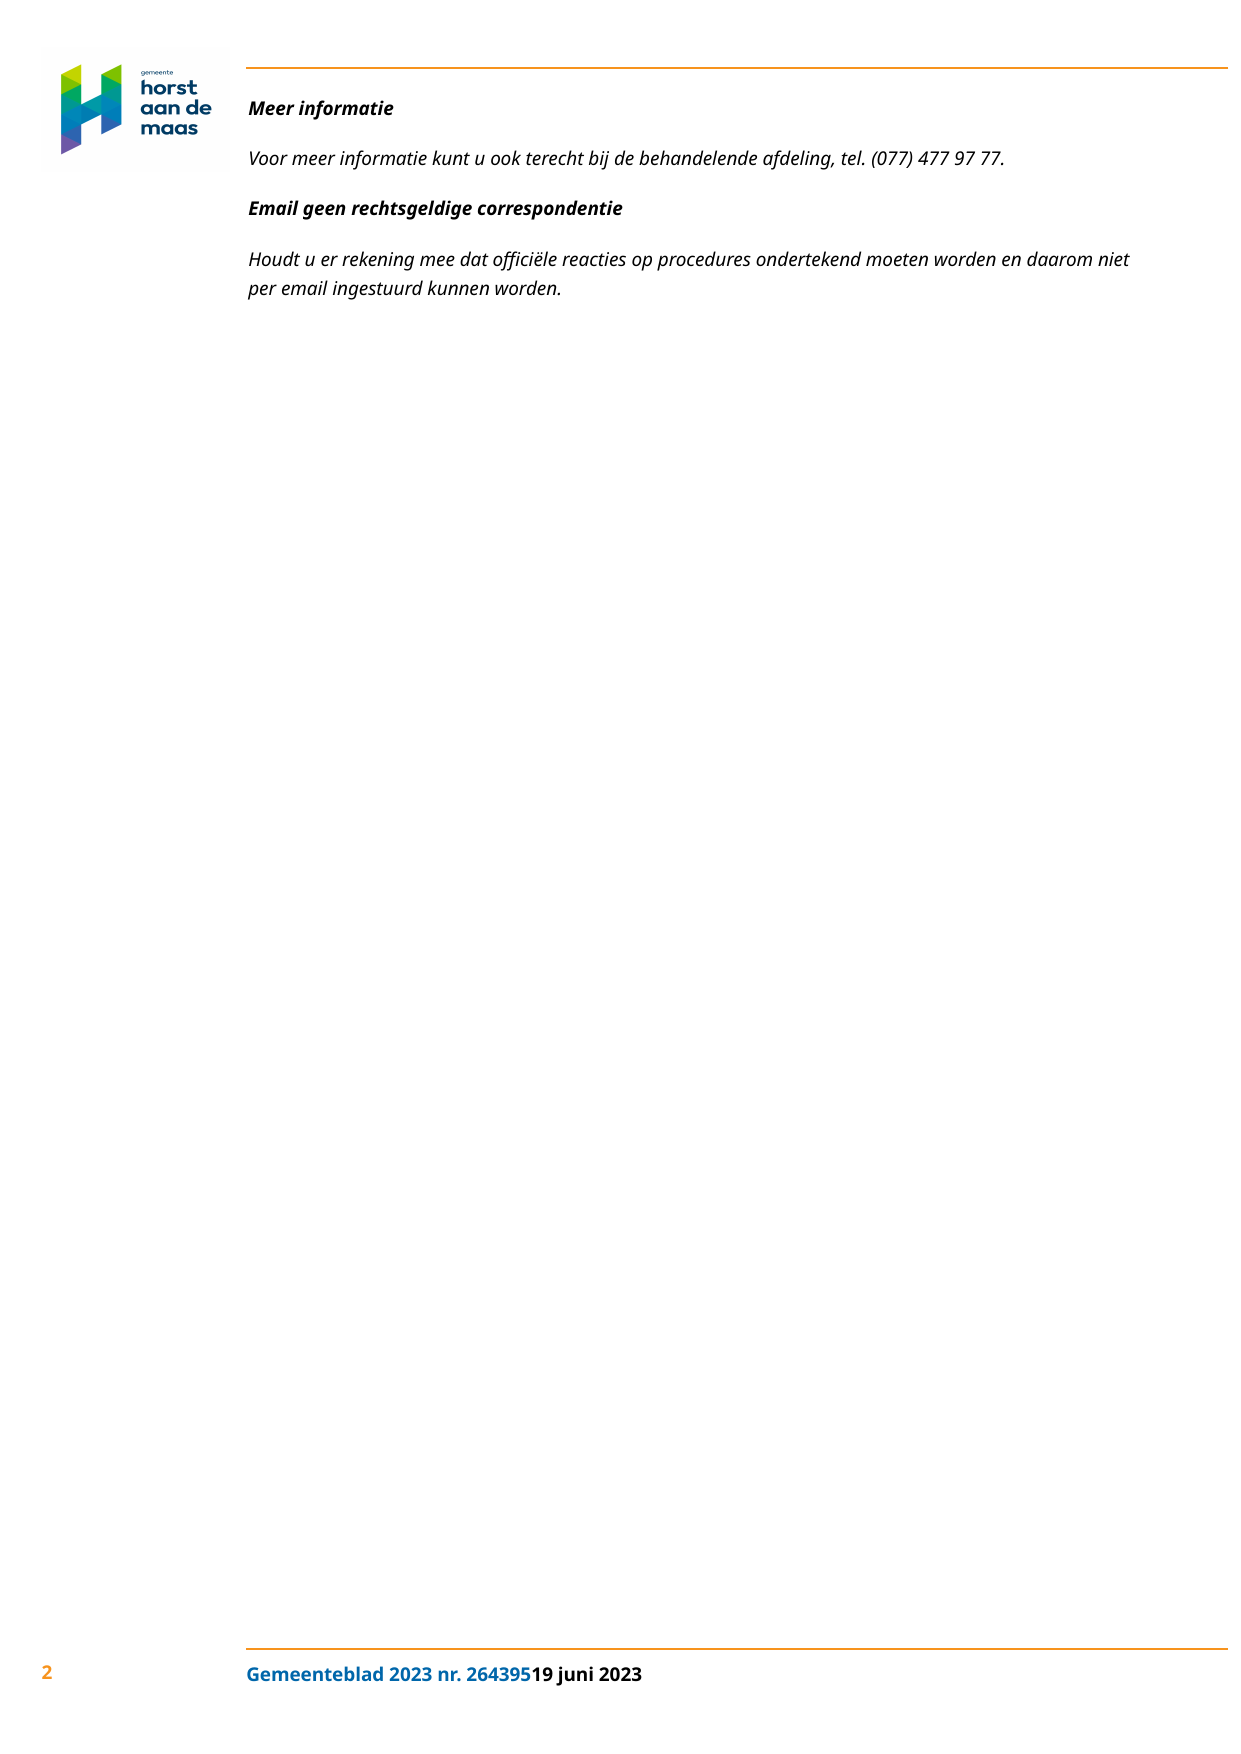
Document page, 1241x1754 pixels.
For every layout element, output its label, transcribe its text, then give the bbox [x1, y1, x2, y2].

text Email geen rechtsgeldige correspondentie [248, 196, 1152, 221]
text Voor meer informatie kunt u ook terecht bij de behandelende afdeling, tel. (077) 477 97 77. [248, 145, 1152, 171]
picture [41, 47, 231, 172]
text Houdt u er rekening mee dat officiële reacties op procedures ondertekend moeten worden en daarom niet per email ingestuurd kunnen worden. [248, 246, 1152, 301]
text Meer informatie [248, 95, 1152, 121]
